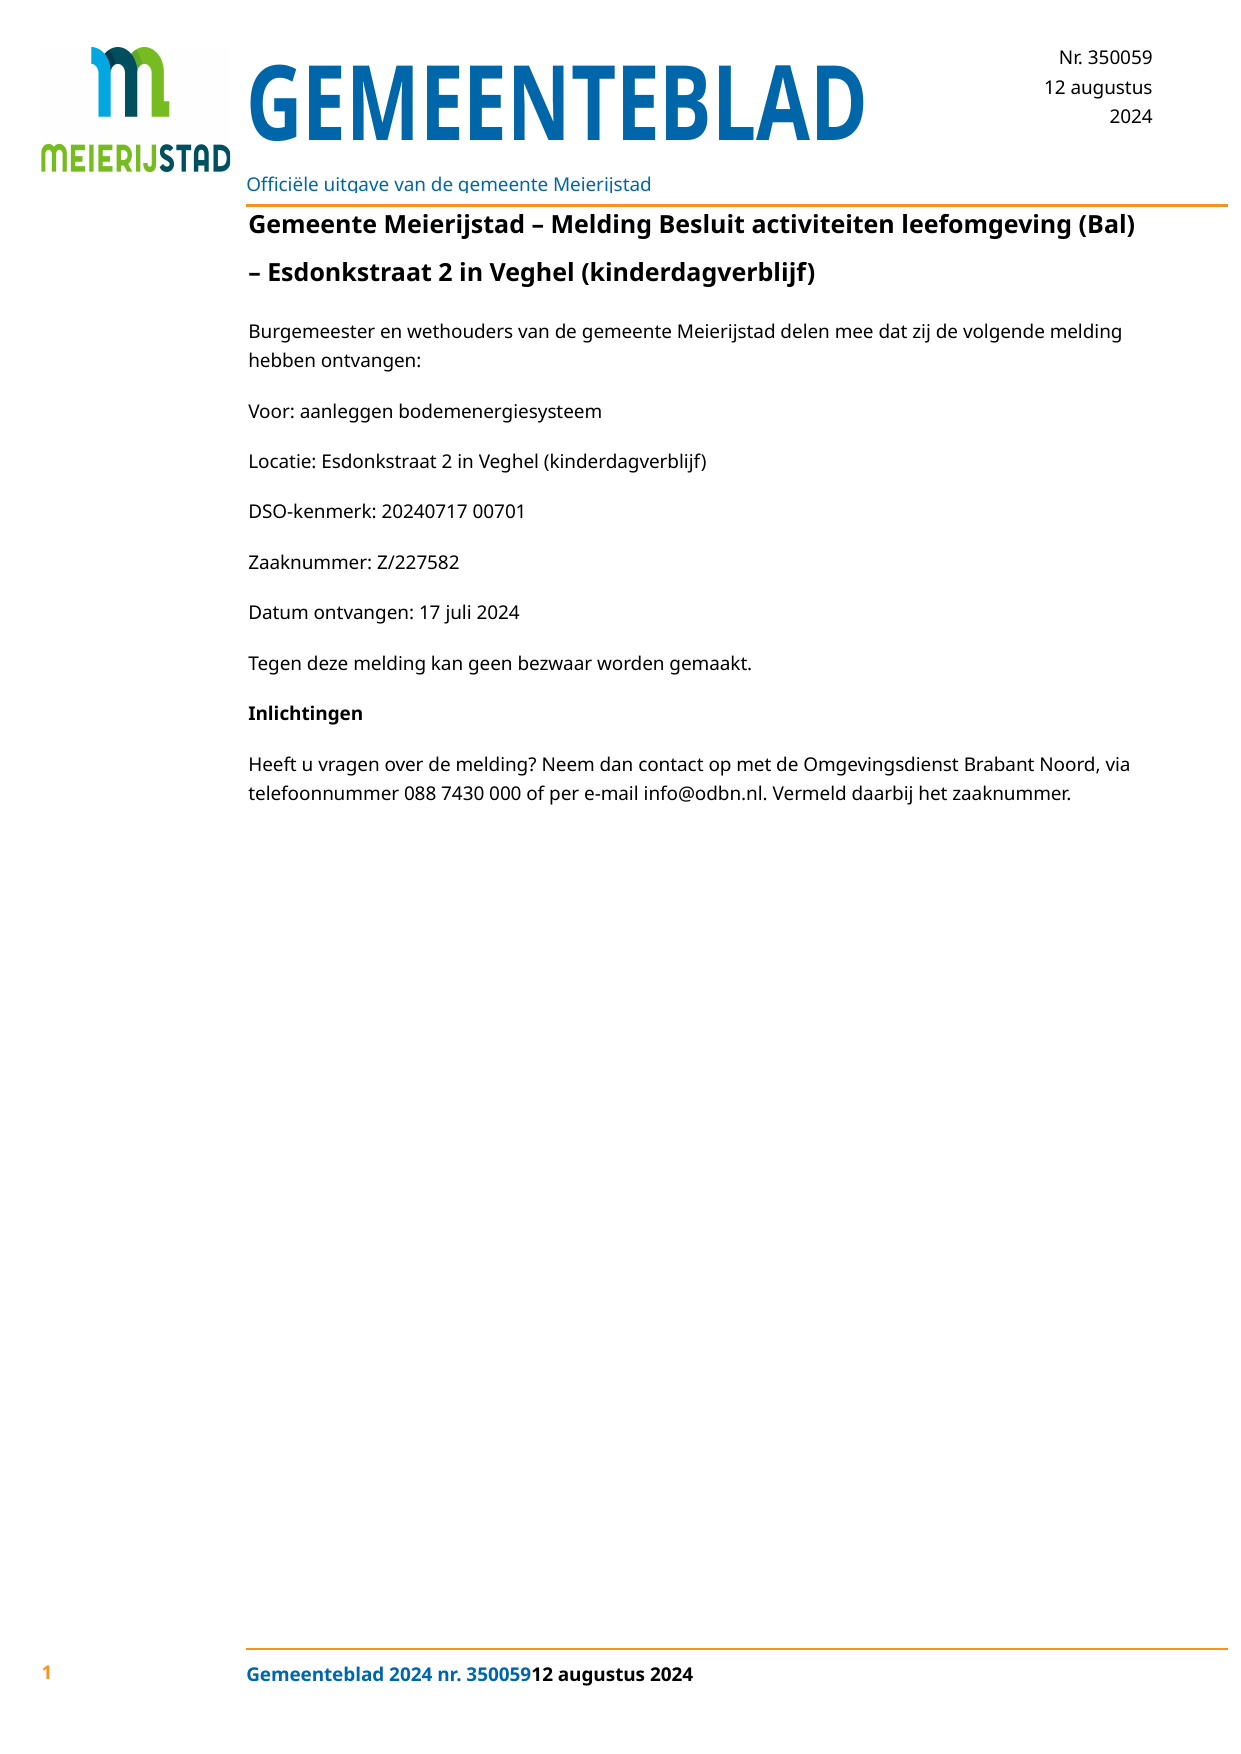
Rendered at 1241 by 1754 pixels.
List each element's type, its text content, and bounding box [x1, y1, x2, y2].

text Burgemeester en wethouders van de gemeente Meierijstad delen mee dat zij de volgende melding hebben ontvangen: [248, 318, 1152, 373]
text Datum ontvangen: 17 juli 2024 [248, 599, 1152, 625]
text Gemeente Meierijstad – Melding Besluit activiteiten leefomgeving (Bal) – Esdonkstraat 2 in Veghel (kinderdagverblijf) [248, 207, 1152, 288]
text Voor: aanleggen bodemenergiesysteem [248, 398, 1152, 424]
picture [41, 47, 231, 172]
text Heeft u vragen over de melding? Neem dan contact op met de Omgevingsdienst Brabant Noord, via telefoonnummer 088 7430 000 of per e-mail info@odbn.nl. Vermeld daarbij het zaaknummer. [248, 751, 1152, 806]
text Inlichtingen [248, 700, 1152, 726]
text Zaaknummer: Z/227582 [248, 549, 1152, 575]
text DSO-kenmerk: 20240717 00701 [248, 499, 1152, 524]
text Locatie: Esdonkstraat 2 in Veghel (kinderdagverblijf) [248, 448, 1152, 474]
text Tegen deze melding kan geen bezwaar worden gemaakt. [248, 650, 1152, 676]
